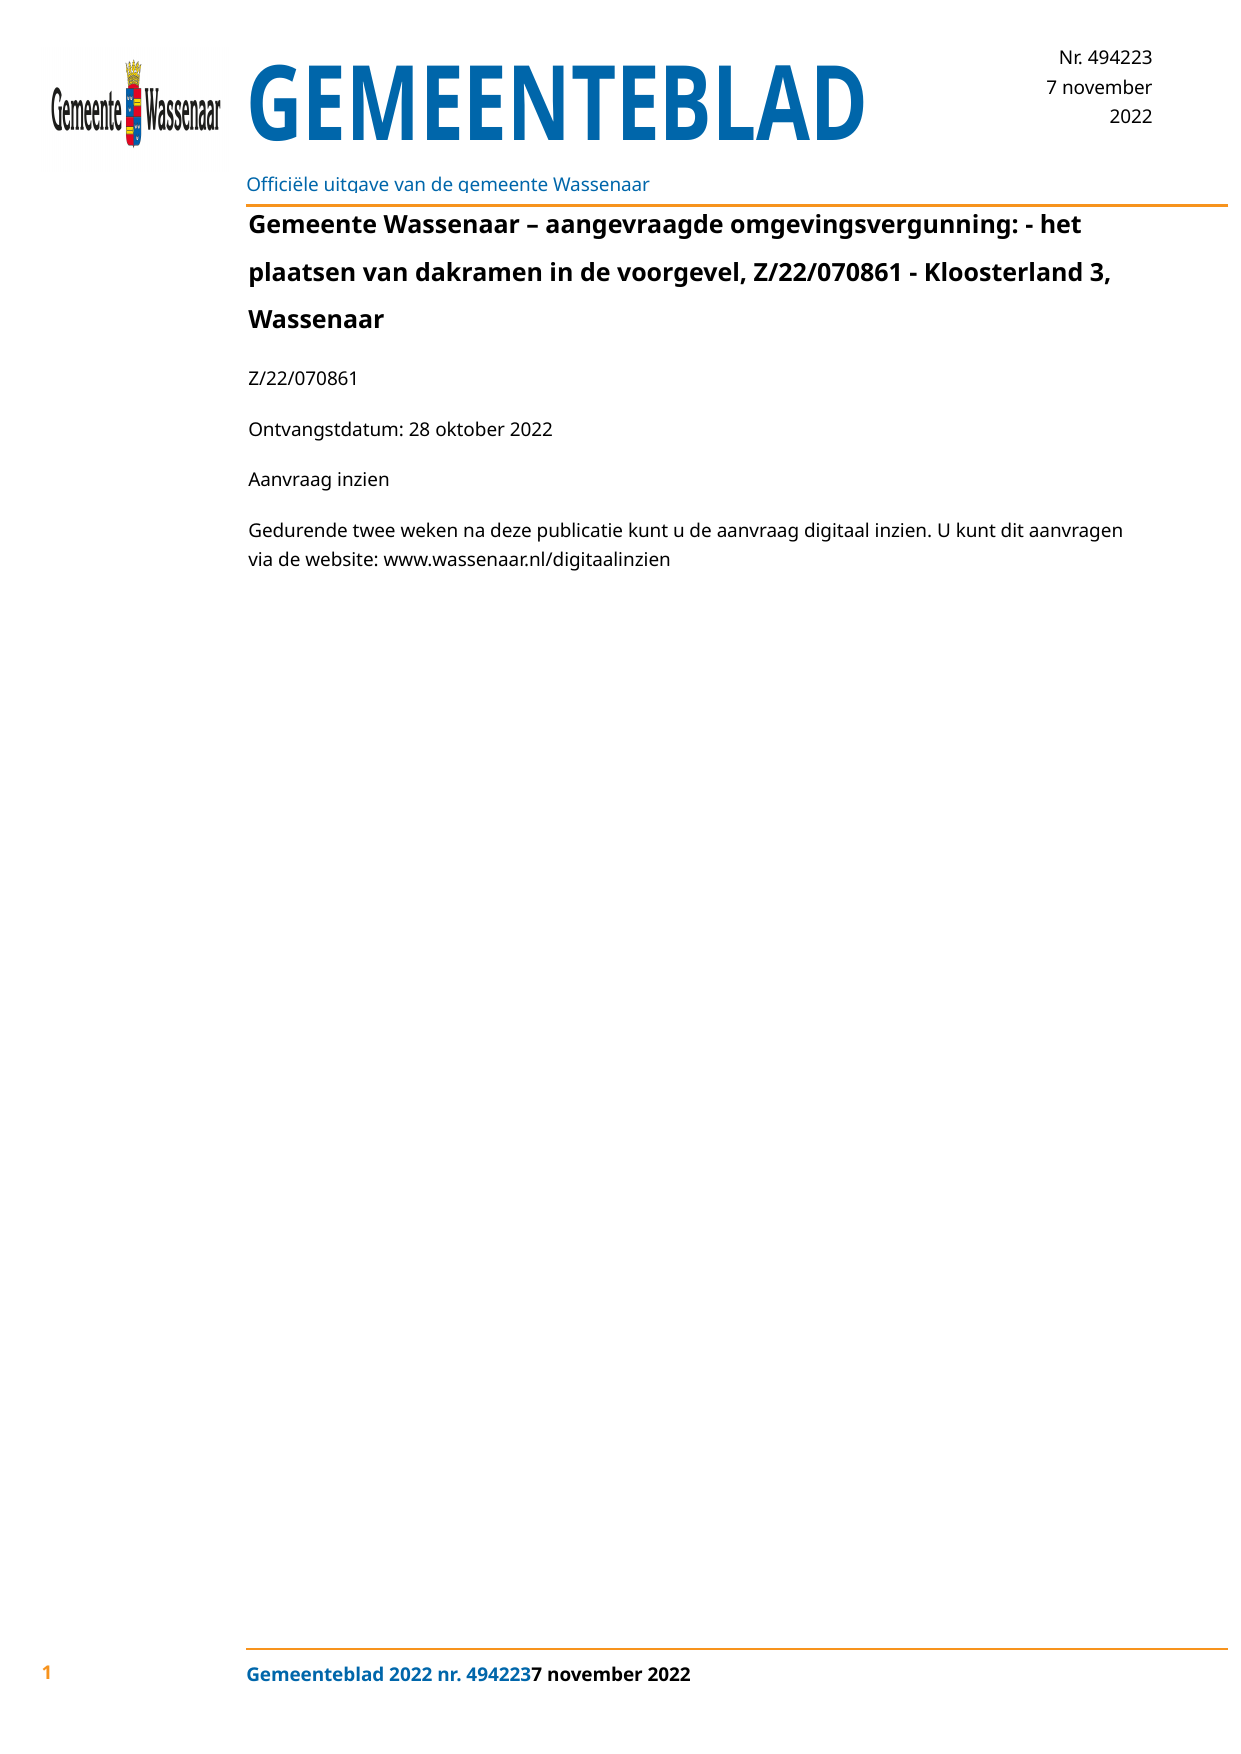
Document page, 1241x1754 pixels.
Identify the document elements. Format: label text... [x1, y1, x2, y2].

text Aanvraag inzien [248, 466, 1152, 492]
picture [41, 47, 231, 172]
text Gemeente Wassenaar – aangevraagde omgevingsvergunning: - het plaatsen van dakramen in de voorgevel, Z/22/070861 - Kloosterland 3, Wassenaar [248, 207, 1152, 336]
text Z/22/070861 [248, 366, 1152, 391]
text Ontvangstdatum: 28 oktober 2022 [248, 416, 1152, 442]
text Gedurende twee weken na deze publicatie kunt u de aanvraag digitaal inzien. U kunt dit aanvragen via de website: www.wassenaar.nl/digitaalinzien [248, 517, 1152, 572]
